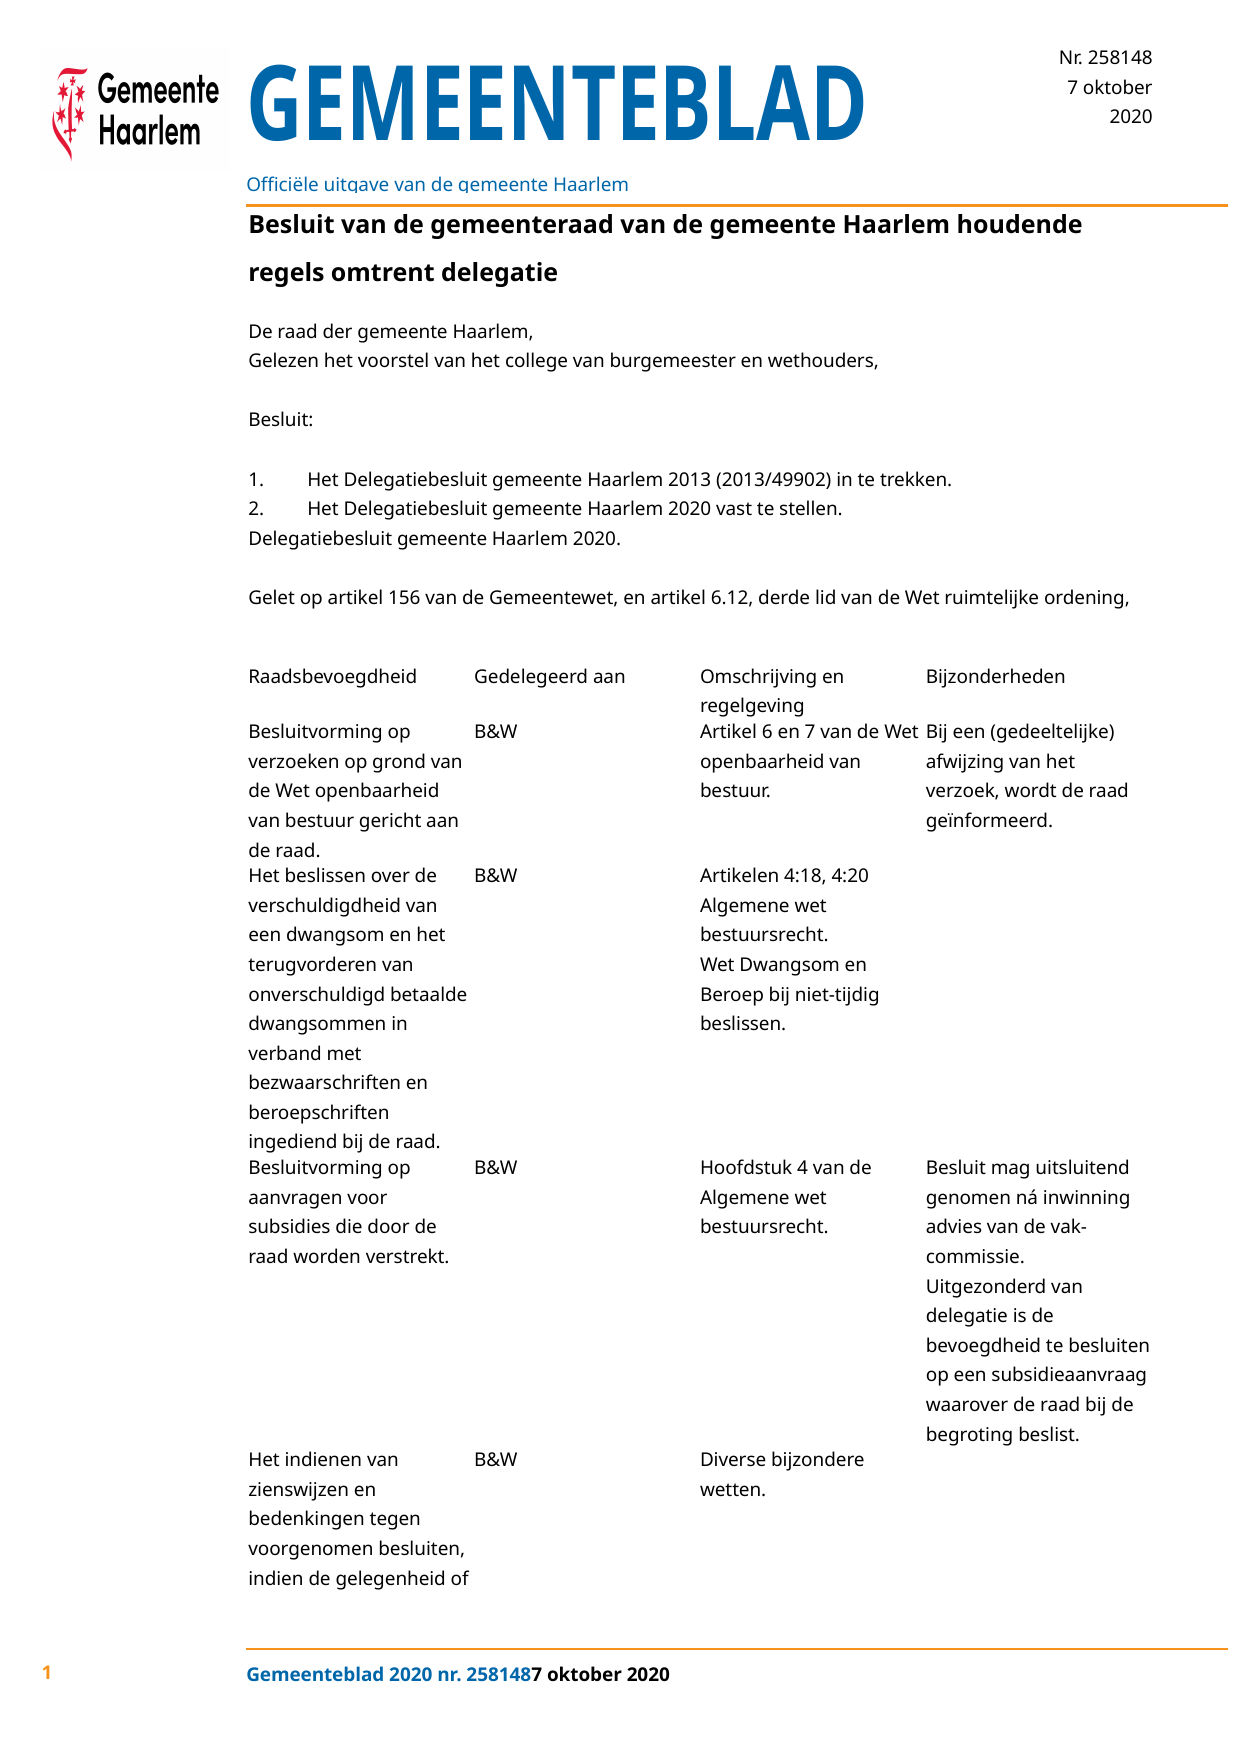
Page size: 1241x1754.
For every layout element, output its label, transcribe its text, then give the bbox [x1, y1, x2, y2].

list Het Delegatiebesluit gemeente Haarlem 2020 vast te stellen. [248, 495, 1152, 521]
text Gelet op artikel 156 van de Gemeentewet, en artikel 6.12, derde lid van de Wet ruimtelijke ordening, [248, 584, 1152, 610]
text Gelezen het voorstel van het college van burgemeester en wethouders, [248, 347, 1152, 373]
table_header Gedelegeerd aan [474, 663, 700, 718]
table_cell Besluitvorming op aanvragen voor subsidies die door de raad worden verstrekt. [248, 1155, 474, 1446]
table_cell Artikelen 4:18, 4:20 Algemene wet bestuursrecht. Wet Dwangsom en Beroep bij niet-tijdig beslissen. [700, 863, 926, 1154]
table_header Omschrijving en regelgeving [700, 663, 926, 718]
text Besluit: [248, 407, 1152, 432]
text Delegatiebesluit gemeente Haarlem 2020. [248, 525, 1152, 551]
list Het Delegatiebesluit gemeente Haarlem 2013 (2013/49902) in te trekken. [248, 466, 1152, 492]
text Besluit van de gemeenteraad van de gemeente Haarlem houdende regels omtrent delegatie [248, 207, 1152, 288]
table_cell B&W [474, 863, 700, 1154]
table_cell Bij een (gedeeltelijke) afwijzing van het verzoek, wordt de raad geïnformeerd. [926, 719, 1152, 862]
table_cell [926, 1446, 1152, 1591]
table_header Raadsbevoegdheid [248, 663, 474, 718]
table_cell Besluit mag uitsluitend genomen ná inwinning advies van de vak-commissie. Uitgezonderd van delegatie is de bevoegdheid te besluiten op een subsidieaanvraag waarover de raad bij de begroting beslist. [926, 1155, 1152, 1446]
table_cell Het beslissen over de verschuldigdheid van een dwangsom en het terugvorderen van onverschuldigd betaalde dwangsommen in verband met bezwaarschriften en beroepschriften ingediend bij de raad. [248, 863, 474, 1154]
text De raad der gemeente Haarlem, [248, 318, 1152, 344]
table_cell B&W [474, 1155, 700, 1446]
table_cell Diverse bijzondere wetten. [700, 1446, 926, 1591]
table_cell Besluitvorming op verzoeken op grond van de Wet openbaarheid van bestuur gericht aan de raad. [248, 719, 474, 862]
table_header Bijzonderheden [926, 663, 1152, 718]
table_cell Hoofdstuk 4 van de Algemene wet bestuursrecht. [700, 1155, 926, 1446]
table_cell Artikel 6 en 7 van de Wet openbaarheid van bestuur. [700, 719, 926, 862]
table_cell [926, 863, 1152, 1154]
picture [41, 47, 231, 172]
table_cell B&W [474, 719, 700, 862]
table_cell B&W [474, 1446, 700, 1591]
table_cell Het indienen van zienswijzen en bedenkingen tegen voorgenomen besluiten, indien de gelegenheid of [248, 1446, 474, 1591]
